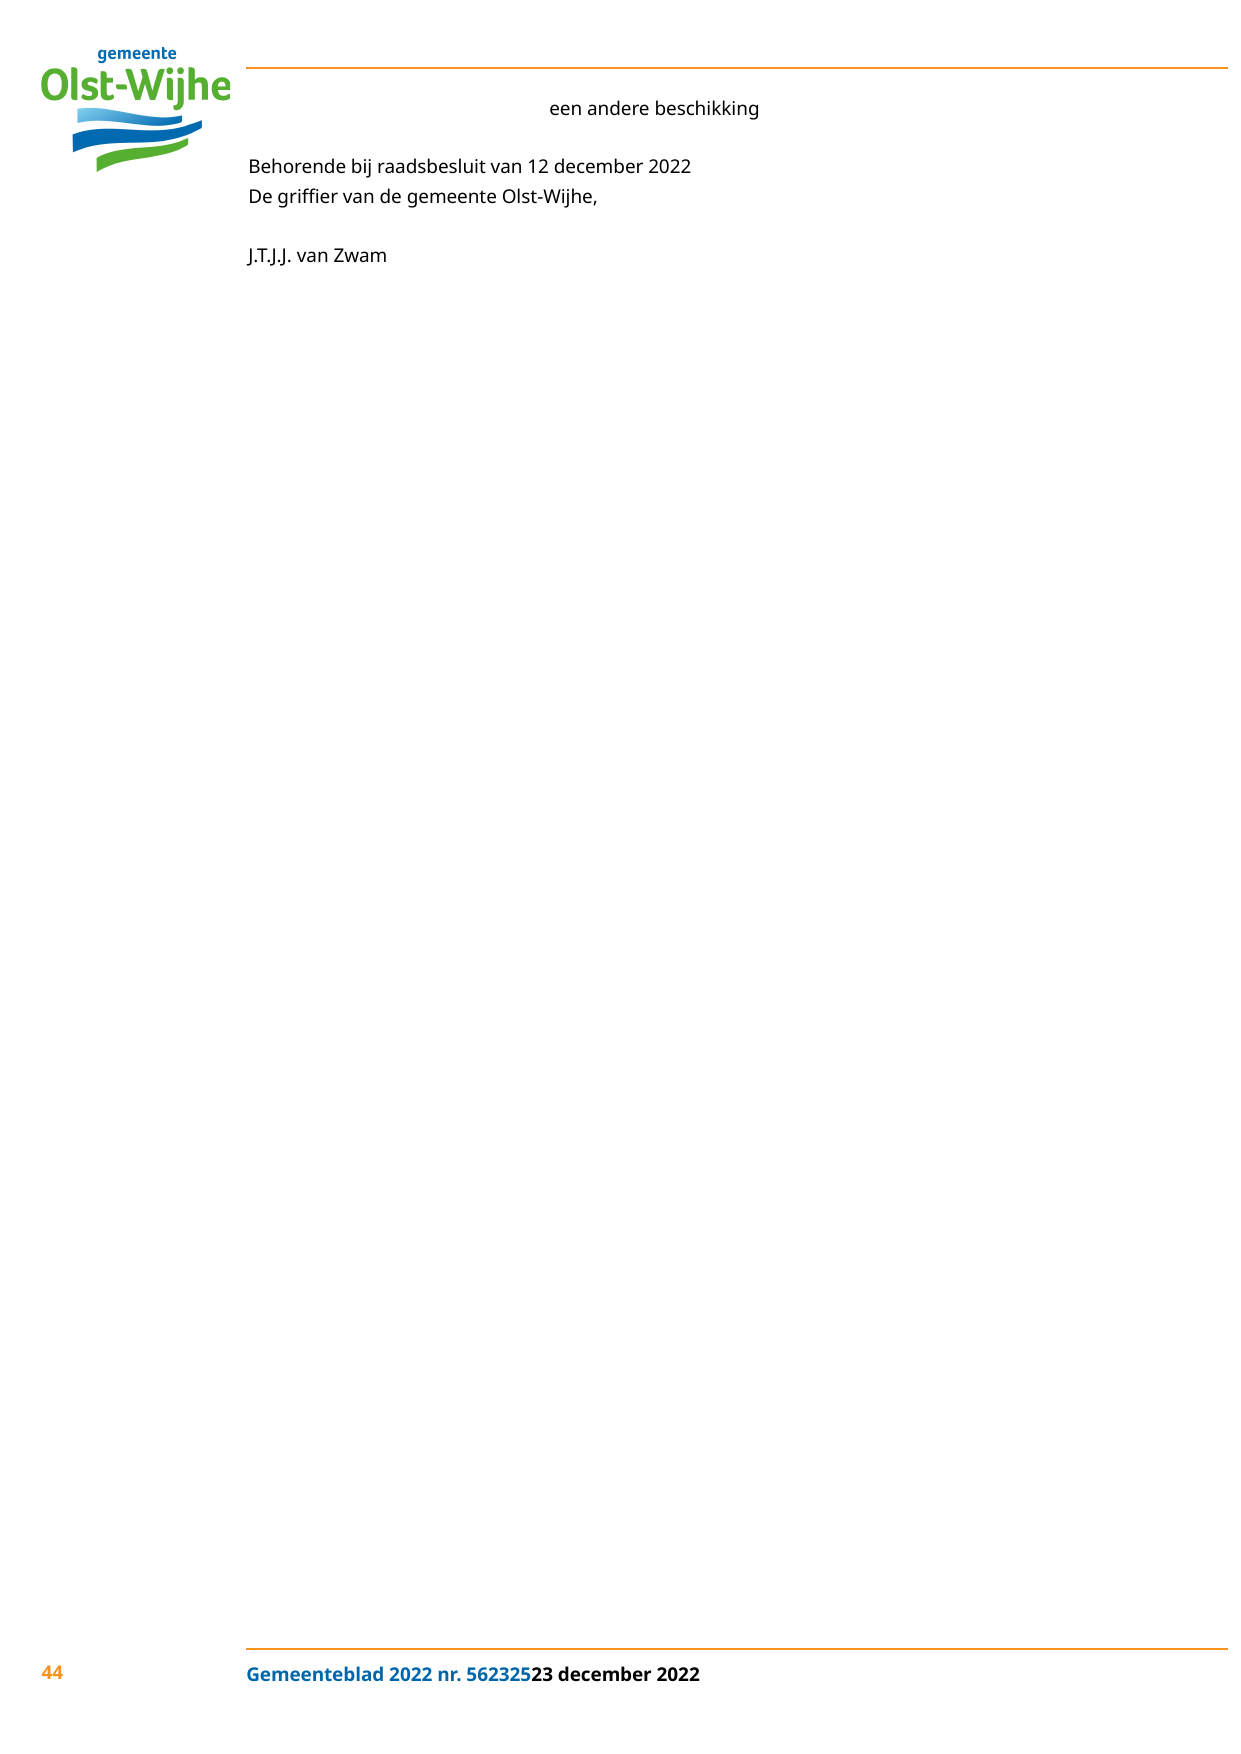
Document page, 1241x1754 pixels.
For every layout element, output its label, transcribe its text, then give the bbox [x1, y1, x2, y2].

text J.T.J.J. van Zwam [248, 242, 1152, 268]
table_header een andere beschikking [549, 95, 850, 121]
table_header [850, 95, 1152, 121]
text Behorende bij raadsbesluit van 12 december 2022 [248, 153, 1152, 179]
table_header [248, 95, 549, 121]
picture [41, 47, 231, 172]
text De griffier van de gemeente Olst-Wijhe, [248, 183, 1152, 209]
